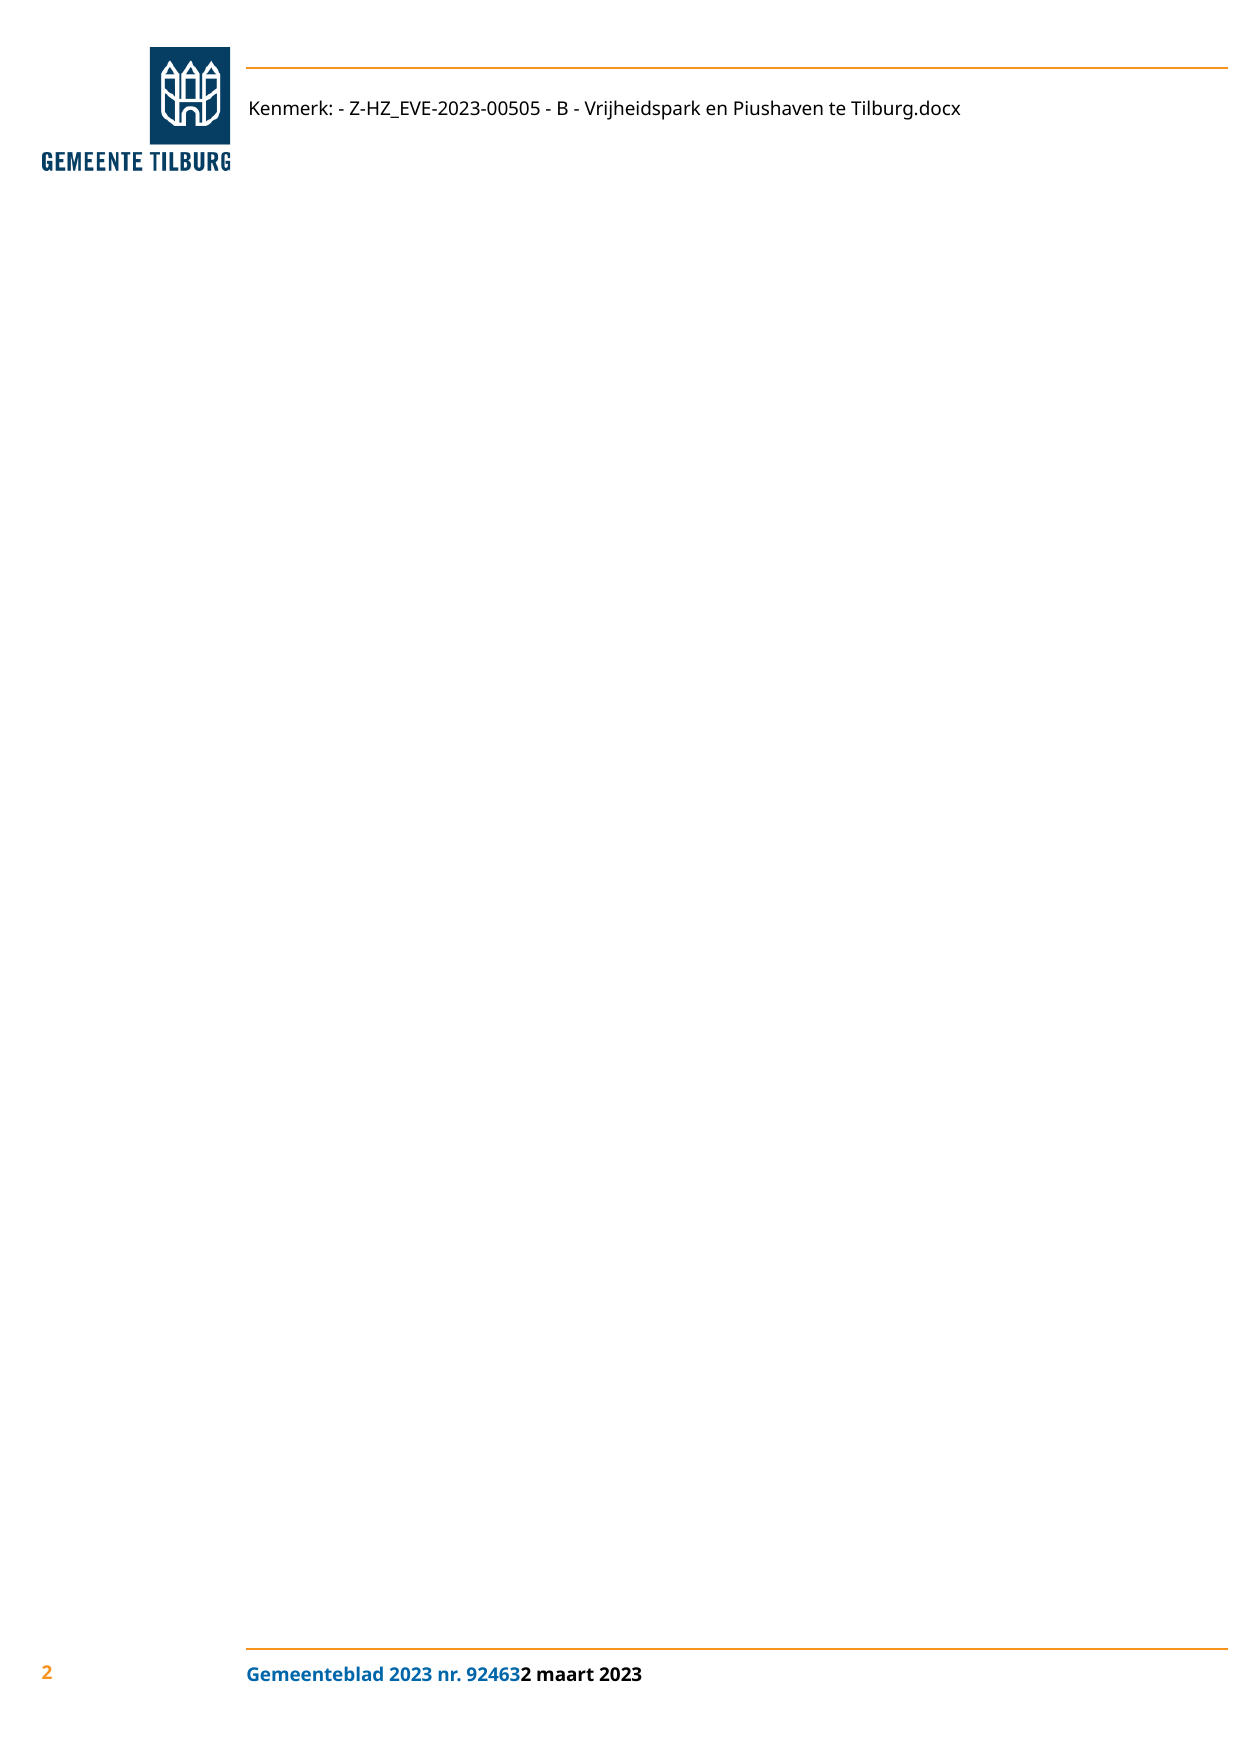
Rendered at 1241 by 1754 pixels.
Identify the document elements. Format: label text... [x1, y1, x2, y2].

text Kenmerk: - Z-HZ_EVE-2023-00505 - B - Vrijheidspark en Piushaven te Tilburg.docx [248, 95, 1152, 121]
picture [41, 47, 231, 172]
